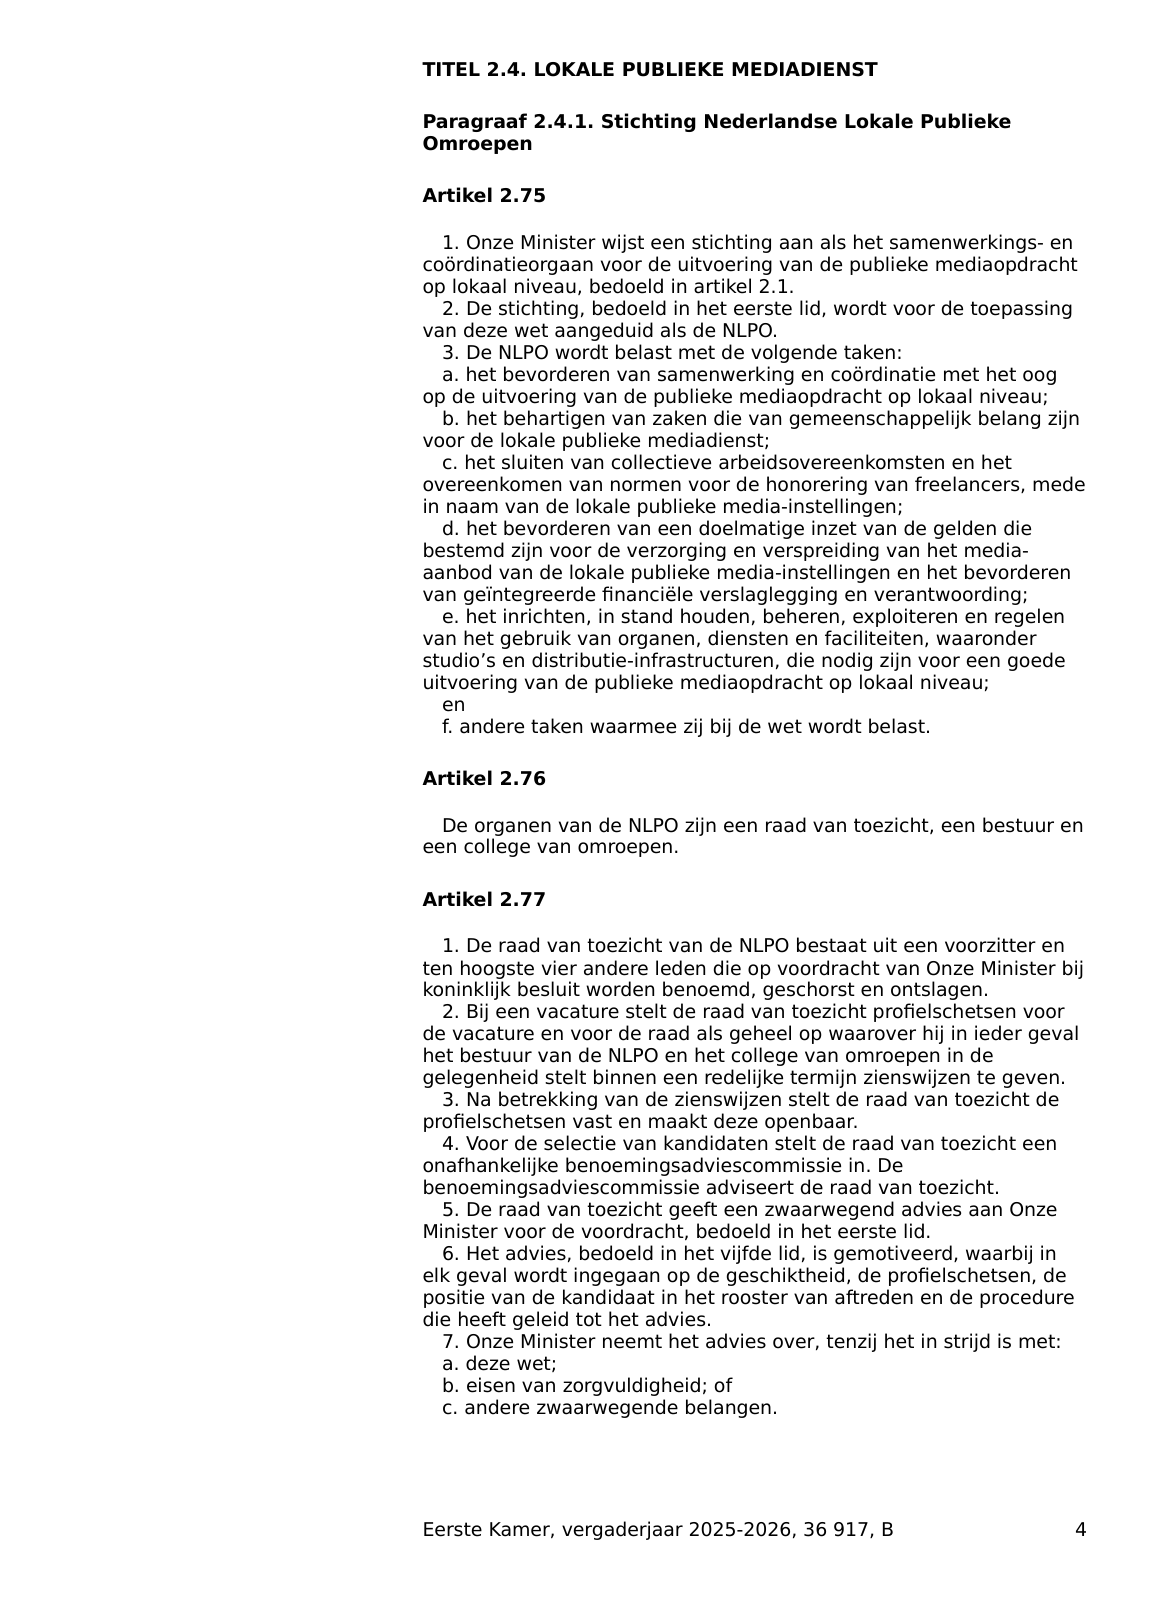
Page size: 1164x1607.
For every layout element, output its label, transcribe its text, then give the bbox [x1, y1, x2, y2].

text 7. Onze Minister neemt het advies over, tenzij het in strijd is met: [422, 1331, 1087, 1353]
text De organen van de NLPO zijn een raad van toezicht, een bestuur en een college van omroepen. [422, 814, 1087, 858]
text e. het inrichten, in stand houden, beheren, exploiteren en regelen van het gebruik van organen, diensten en faciliteiten, waaronder studio’s en distributie-infrastructuren, die nodig zijn voor een goede uitvoering van de publieke mediaopdracht op lokaal niveau; [422, 606, 1087, 693]
text 2. De stichting, bedoeld in het eerste lid, wordt voor de toepassing van deze wet aangeduid als de NLPO. [422, 298, 1087, 342]
text 1. Onze Minister wijst een stichting aan als het samenwerkings- en coördinatieorgaan voor de uitvoering van de publieke mediaopdracht op lokaal niveau, bedoeld in artikel 2.1. [422, 232, 1087, 298]
text d. het bevorderen van een doelmatige inzet van de gelden die bestemd zijn voor de verzorging en verspreiding van het media-aanbod van de lokale publieke media-instellingen en het bevorderen van geïntegreerde financiële verslaglegging en verantwoording; [422, 518, 1087, 606]
text 5. De raad van toezicht geeft een zwaarwegend advies aan Onze Minister voor de voordracht, bedoeld in het eerste lid. [422, 1199, 1087, 1243]
subtitle Paragraaf 2.4.1. Stichting Nederlandse Lokale Publieke Omroepen [422, 111, 1087, 155]
subtitle Artikel 2.77 [422, 888, 1087, 910]
text 4. Voor de selectie van kandidaten stelt de raad van toezicht een onafhankelijke benoemingsadviescommissie in. De benoemingsadviescommissie adviseert de raad van toezicht. [422, 1133, 1087, 1199]
text a. het bevorderen van samenwerking en coördinatie met het oog op de uitvoering van de publieke mediaopdracht op lokaal niveau; [422, 364, 1087, 408]
subtitle TITEL 2.4. LOKALE PUBLIEKE MEDIADIENST [422, 59, 1087, 81]
subtitle Artikel 2.76 [422, 767, 1087, 789]
text b. het behartigen van zaken die van gemeenschappelijk belang zijn voor de lokale publieke mediadienst; [422, 408, 1087, 452]
text 1. De raad van toezicht van de NLPO bestaat uit een voorzitter en ten hoogste vier andere leden die op voordracht van Onze Minister bij koninklijk besluit worden benoemd, geschorst en ontslagen. [422, 935, 1087, 1001]
text b. eisen van zorgvuldigheid; of [422, 1375, 1087, 1397]
subtitle Artikel 2.75 [422, 185, 1087, 207]
text 3. Na betrekking van de zienswijzen stelt de raad van toezicht de profielschetsen vast en maakt deze openbaar. [422, 1089, 1087, 1133]
text c. het sluiten van collectieve arbeidsovereenkomsten en het overeenkomen van normen voor de honorering van freelancers, mede in naam van de lokale publieke media-instellingen; [422, 452, 1087, 518]
text f. andere taken waarmee zij bij de wet wordt belast. [422, 716, 1087, 737]
text 2. Bij een vacature stelt de raad van toezicht profielschetsen voor de vacature en voor de raad als geheel op waarover hij in ieder geval het bestuur van de NLPO en het college van omroepen in de gelegenheid stelt binnen een redelijke termijn zienswijzen te geven. [422, 1001, 1087, 1089]
text 3. De NLPO wordt belast met de volgende taken: [422, 342, 1087, 364]
text c. andere zwaarwegende belangen. [422, 1397, 1087, 1419]
text 6. Het advies, bedoeld in het vijfde lid, is gemotiveerd, waarbij in elk geval wordt ingegaan op de geschiktheid, de profielschetsen, de positie van de kandidaat in het rooster van aftreden en de procedure die heeft geleid tot het advies. [422, 1243, 1087, 1331]
text en [422, 693, 1087, 716]
text a. deze wet; [422, 1353, 1087, 1375]
